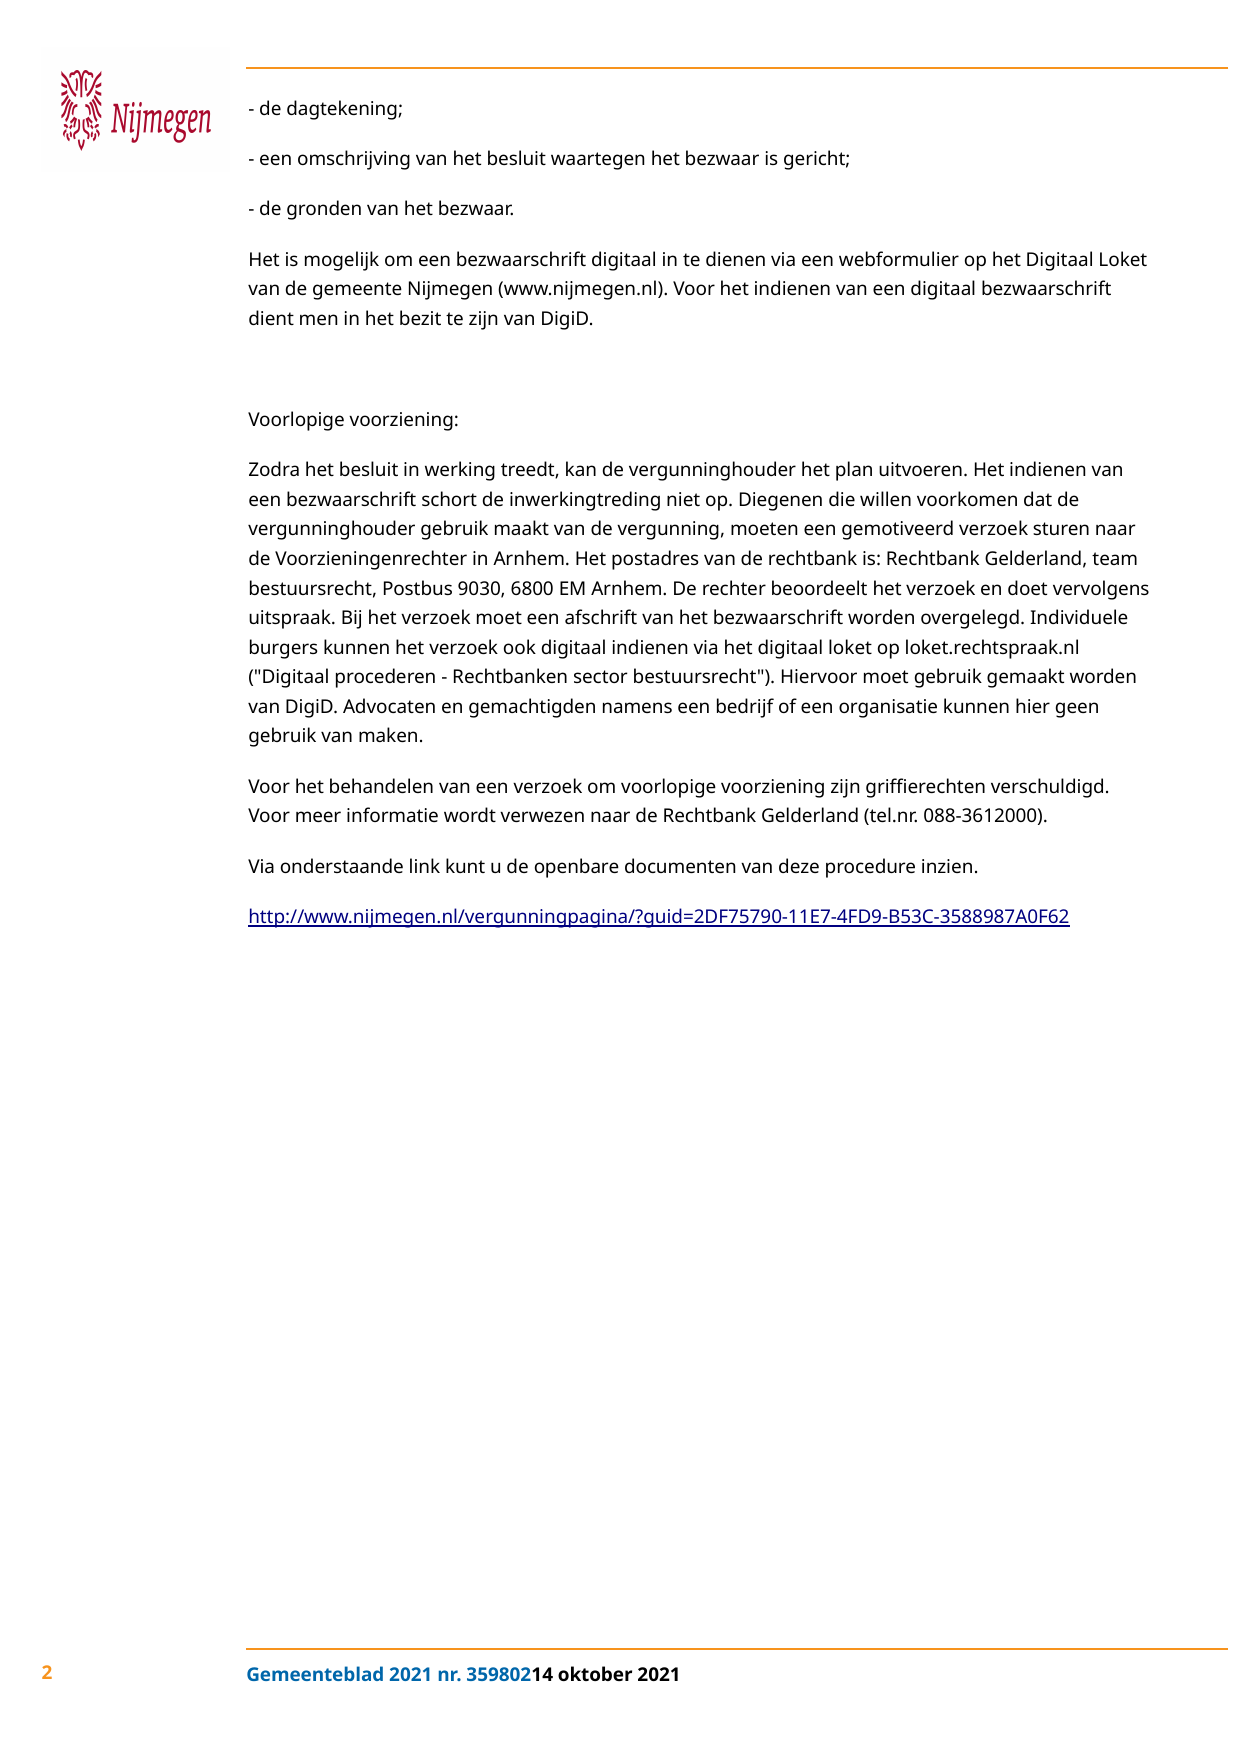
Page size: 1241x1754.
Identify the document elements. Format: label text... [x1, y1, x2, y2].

text Het is mogelijk om een bezwaarschrift digitaal in te dienen via een webformulier op het Digitaal Loket van de gemeente Nijmegen (www.nijmegen.nl). Voor het indienen van een digitaal bezwaarschrift dient men in het bezit te zijn van DigiD. [248, 246, 1152, 331]
text Via onderstaande link kunt u de openbare documenten van deze procedure inzien. [248, 853, 1152, 879]
text Voorlopige voorziening: [248, 406, 1152, 432]
text - de gronden van het bezwaar. [248, 196, 1152, 221]
picture [41, 47, 231, 172]
text - een omschrijving van het besluit waartegen het bezwaar is gericht; [248, 145, 1152, 171]
text Zodra het besluit in werking treedt, kan de vergunninghouder het plan uitvoeren. Het indienen van een bezwaarschrift schort de inwerkingtreding niet op. Diegenen die willen voorkomen dat de vergunninghouder gebruik maakt van de vergunning, moeten een gemotiveerd verzoek sturen naar de Voorzieningenrechter in Arnhem. Het postadres van de rechtbank is: Rechtbank Gelderland, team bestuursrecht, Postbus 9030, 6800 EM Arnhem. De rechter beoordeelt het verzoek en doet vervolgens uitspraak. Bij het verzoek moet een afschrift van het bezwaarschrift worden overgelegd. Individuele burgers kunnen het verzoek ook digitaal indienen via het digitaal loket op loket.rechtspraak.nl ("Digitaal procederen - Rechtbanken sector bestuursrecht"). Hiervoor moet gebruik gemaakt worden van DigiD. Advocaten en gemachtigden namens een bedrijf of een organisatie kunnen hier geen gebruik van maken. [248, 456, 1152, 748]
text http://www.nijmegen.nl/vergunningpagina/?guid=2DF75790-11E7-4FD9-B53C-3588987A0F62 [248, 903, 1152, 929]
text - de dagtekening; [248, 95, 1152, 121]
text Voor het behandelen van een verzoek om voorlopige voorziening zijn griffierechten verschuldigd. Voor meer informatie wordt verwezen naar de Rechtbank Gelderland (tel.nr. 088-3612000). [248, 773, 1152, 828]
